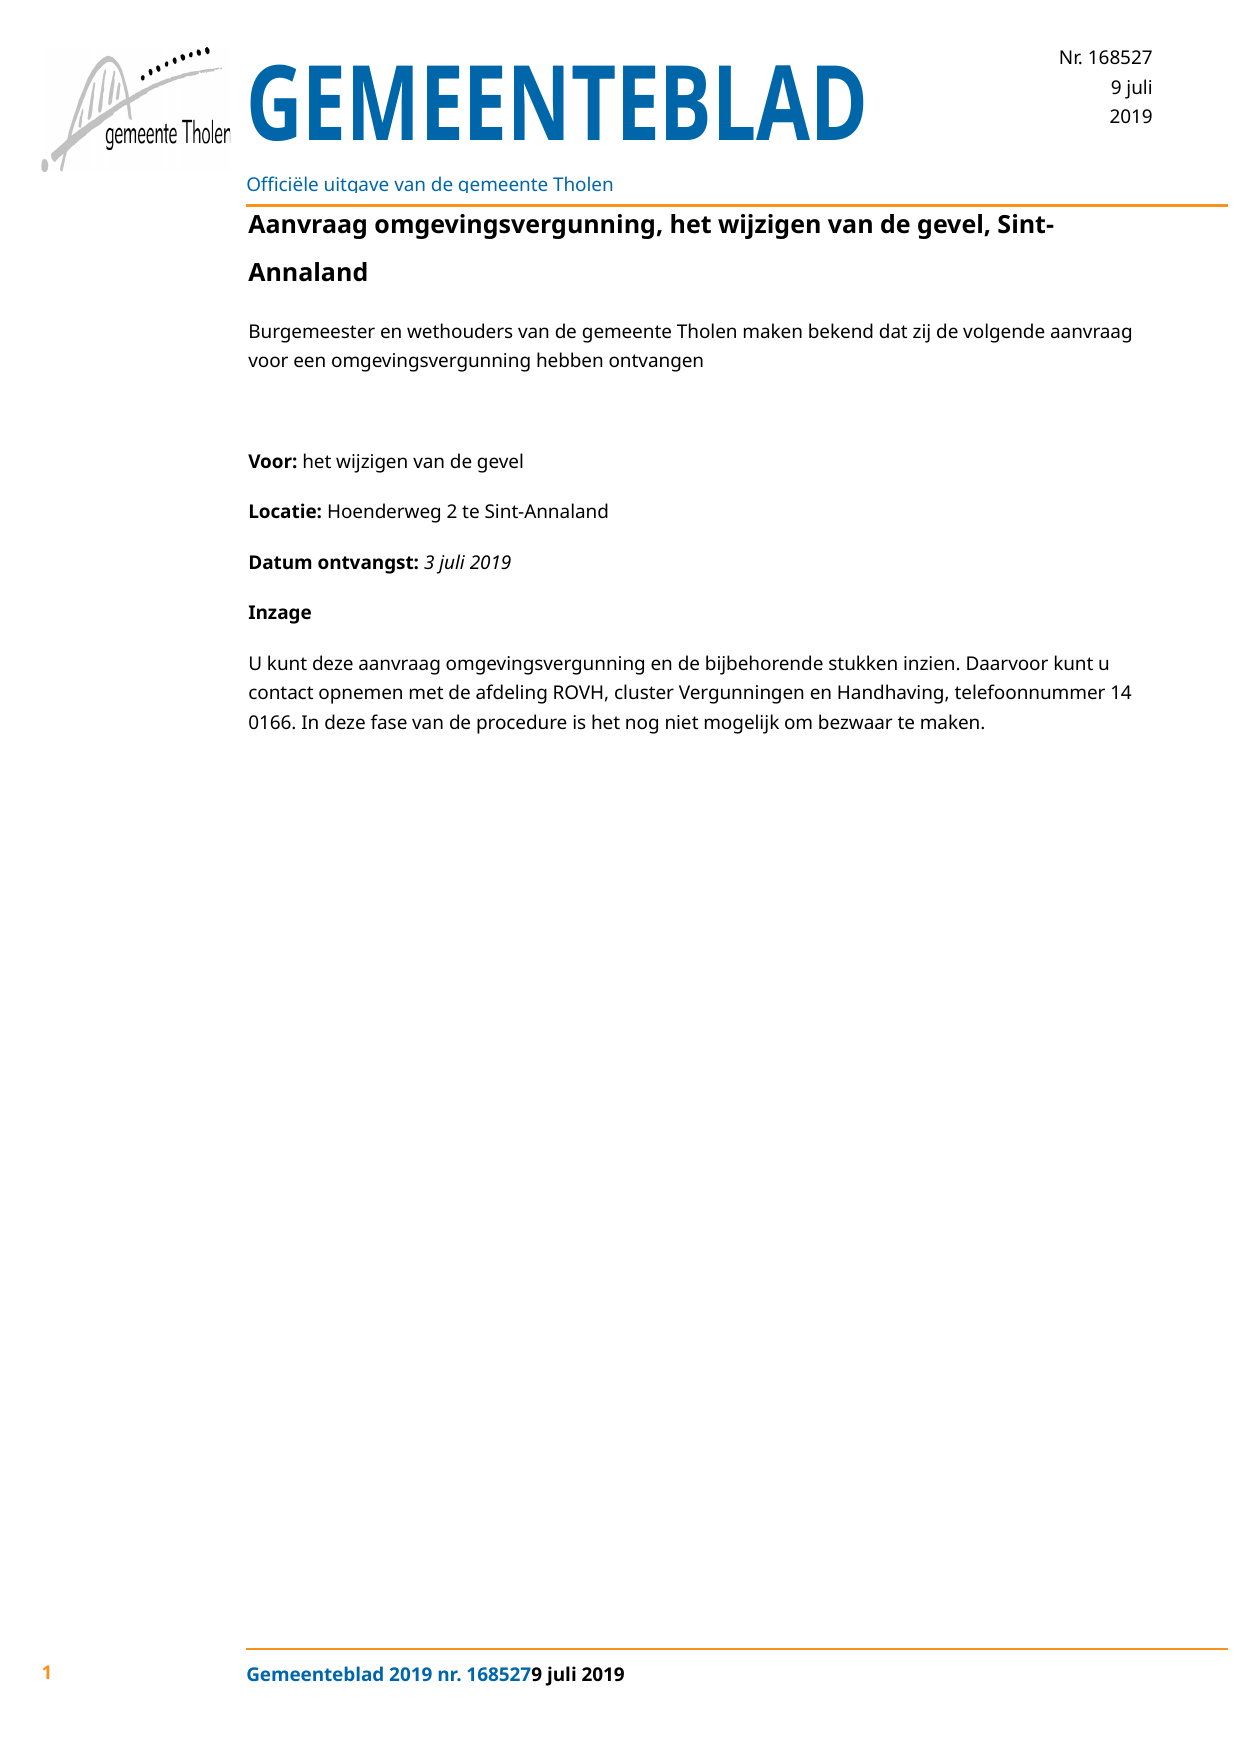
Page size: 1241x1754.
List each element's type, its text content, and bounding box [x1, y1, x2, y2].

text U kunt deze aanvraag omgevingsvergunning en de bijbehorende stukken inzien. Daarvoor kunt u contact opnemen met de afdeling ROVH, cluster Vergunningen en Handhaving, telefoonnummer 14 0166. In deze fase van de procedure is het nog niet mogelijk om bezwaar te maken. [248, 650, 1152, 735]
text Inzage [248, 599, 1152, 625]
text Datum ontvangst: 3 juli 2019 [248, 549, 1152, 575]
text Burgemeester en wethouders van de gemeente Tholen maken bekend dat zij de volgende aanvraag voor een omgevingsvergunning hebben ontvangen [248, 318, 1152, 373]
text Locatie: Hoenderweg 2 te Sint-Annaland [248, 499, 1152, 524]
picture [41, 47, 231, 172]
text Voor: het wijzigen van de gevel [248, 448, 1152, 474]
text Aanvraag omgevingsvergunning, het wijzigen van de gevel, Sint-Annaland [248, 207, 1152, 288]
